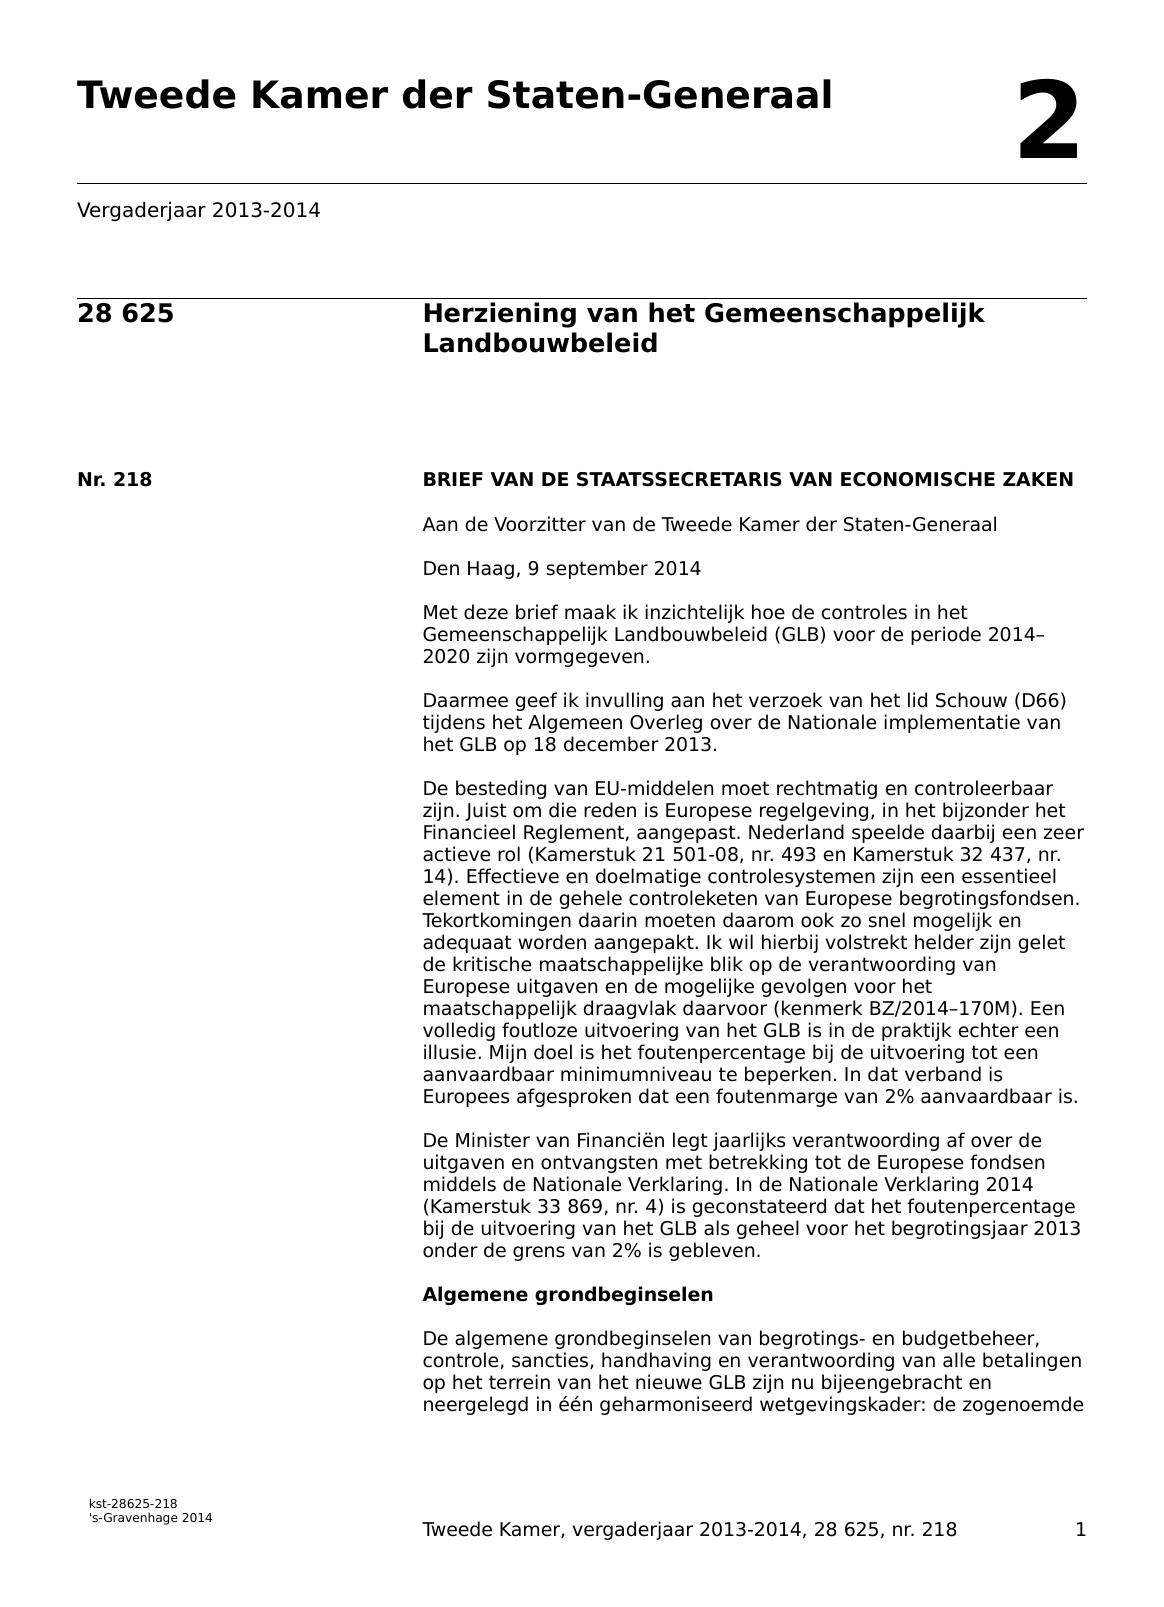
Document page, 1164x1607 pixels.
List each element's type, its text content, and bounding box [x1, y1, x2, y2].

text De besteding van EU-middelen moet rechtmatig en controleerbaar zijn. Juist om die reden is Europese regelgeving, in het bijzonder het Financieel Reglement, aangepast. Nederland speelde daarbij een zeer actieve rol (Kamerstuk 21 501-08, nr. 493 en Kamerstuk 32 437, nr. 14). Effectieve en doelmatige controlesystemen zijn een essentieel element in de gehele controleketen van Europese begrotingsfondsen. Tekortkomingen daarin moeten daarom ook zo snel mogelijk en adequaat worden aangepakt. Ik wil hierbij volstrekt helder zijn gelet de kritische maatschappelijke blik op de verantwoording van Europese uitgaven en de mogelijke gevolgen voor het maatschappelijk draagvlak daarvoor (kenmerk BZ/2014–170M). Een volledig foutloze uitvoering van het GLB is in de praktijk echter een illusie. Mijn doel is het foutenpercentage bij de uitvoering tot een aanvaardbaar minimumniveau te beperken. In dat verband is Europees afgesproken dat een foutenmarge van 2% aanvaardbaar is. [422, 778, 1087, 1108]
text kst-28625-218 [88, 1497, 323, 1511]
text Daarmee geef ik invulling aan het verzoek van het lid Schouw (D66) tijdens het Algemeen Overleg over de Nationale implementatie van het GLB op 18 december 2013. [422, 690, 1087, 756]
table_header Tweede Kamer der Staten-Generaal [77, 59, 886, 183]
subtitle Algemene grondbeginselen [422, 1284, 1087, 1306]
subtitle 28 625 Herziening van het Gemeenschappelijk Landbouwbeleid [77, 299, 1087, 358]
text Den Haag, 9 september 2014 [422, 558, 1087, 580]
table_header 2 [886, 59, 1087, 183]
text 's-Gravenhage 2014 [88, 1511, 323, 1525]
table_cell Vergaderjaar 2013-2014 [77, 184, 1087, 298]
text Aan de Voorzitter van de Tweede Kamer der Staten-Generaal [422, 513, 1087, 536]
text De algemene grondbeginselen van begrotings- en budgetbeheer, controle, sancties, handhaving en verantwoording van alle betalingen op het terrein van het nieuwe GLB zijn nu bijeengebracht en neergelegd in één geharmoniseerd wetgevingskader: de zogenoemde [422, 1328, 1087, 1416]
text De Minister van Financiën legt jaarlijks verantwoording af over de uitgaven en ontvangsten met betrekking tot de Europese fondsen middels de Nationale Verklaring. In de Nationale Verklaring 2014 (Kamerstuk 33 869, nr. 4) is geconstateerd dat het foutenpercentage bij de uitvoering van het GLB als geheel voor het begrotingsjaar 2013 onder de grens van 2% is gebleven. [422, 1130, 1087, 1262]
subtitle Nr. 218 BRIEF VAN DE STAATSSECRETARIS VAN ECONOMISCHE ZAKEN [77, 469, 1087, 491]
text Met deze brief maak ik inzichtelijk hoe de controles in het Gemeenschappelijk Landbouwbeleid (GLB) voor de periode 2014–2020 zijn vormgegeven. [422, 602, 1087, 668]
